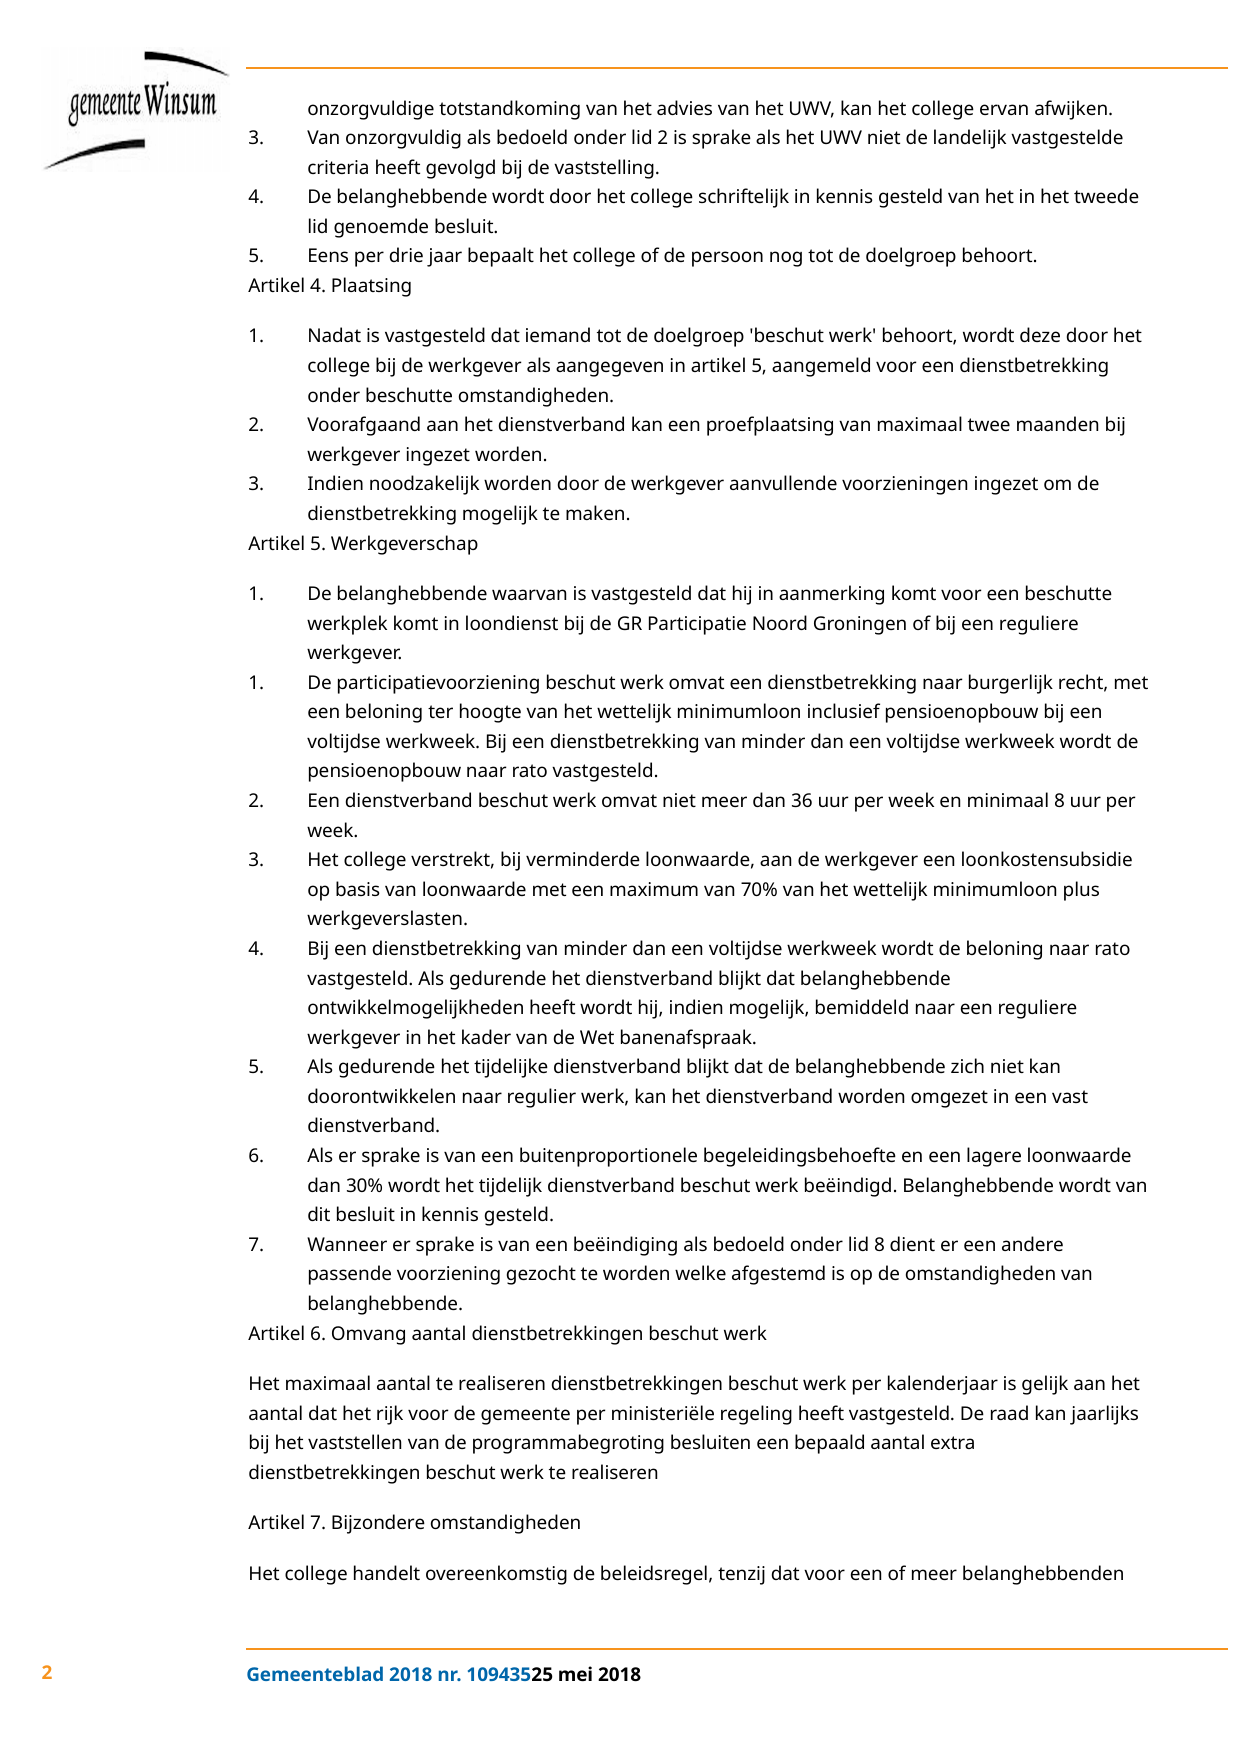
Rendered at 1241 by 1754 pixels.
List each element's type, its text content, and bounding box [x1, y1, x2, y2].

picture [41, 47, 231, 172]
list Voorafgaand aan het dienstverband kan een proefplaatsing van maximaal twee maanden bij werkgever ingezet worden. [248, 411, 1152, 467]
list Het college verstrekt, bij verminderde loonwaarde, aan de werkgever een loonkostensubsidie op basis van loonwaarde met een maximum van 70% van het wettelijk minimumloon plus werkgeverslasten. [248, 846, 1152, 931]
list Indien noodzakelijk worden door de werkgever aanvullende voorzieningen ingezet om de dienstbetrekking mogelijk te maken. [248, 471, 1152, 526]
text Artikel 5. Werkgeverschap [248, 530, 1152, 556]
text Artikel 6. Omvang aantal dienstbetrekkingen beschut werk [248, 1320, 1152, 1346]
list Als gedurende het tijdelijke dienstverband blijkt dat de belanghebbende zich niet kan doorontwikkelen naar regulier werk, kan het dienstverband worden omgezet in een vast dienstverband. [248, 1053, 1152, 1138]
list De belanghebbende wordt door het college schriftelijk in kennis gesteld van het in het tweede lid genoemde besluit. [248, 183, 1152, 239]
list Wanneer er sprake is van een beëindiging als bedoeld onder lid 8 dient er een andere passende voorziening gezocht te worden welke afgestemd is op de omstandigheden van belanghebbende. [248, 1231, 1152, 1316]
text Artikel 7. Bijzondere omstandigheden [248, 1509, 1152, 1535]
text Het maximaal aantal te realiseren dienstbetrekkingen beschut werk per kalenderjaar is gelijk aan het aantal dat het rijk voor de gemeente per ministeriële regeling heeft vastgesteld. De raad kan jaarlijks bij het vaststellen van de programmabegroting besluiten een bepaald aantal extra dienstbetrekkingen beschut werk te realiseren [248, 1370, 1152, 1485]
list onzorgvuldige totstandkoming van het advies van het UWV, kan het college ervan afwijken. [248, 95, 1152, 121]
list Een dienstverband beschut werk omvat niet meer dan 36 uur per week en minimaal 8 uur per week. [248, 787, 1152, 843]
text Het college handelt overeenkomstig de beleidsregel, tenzij dat voor een of meer belanghebbenden [248, 1560, 1152, 1586]
list Nadat is vastgesteld dat iemand tot de doelgroep 'beschut werk' behoort, wordt deze door het college bij de werkgever als aangegeven in artikel 5, aangemeld voor een dienstbetrekking onder beschutte omstandigheden. [248, 323, 1152, 408]
list Als er sprake is van een buitenproportionele begeleidingsbehoefte en een lagere loonwaarde dan 30% wordt het tijdelijk dienstverband beschut werk beëindigd. Belanghebbende wordt van dit besluit in kennis gesteld. [248, 1142, 1152, 1227]
list Bij een dienstbetrekking van minder dan een voltijdse werkweek wordt de beloning naar rato vastgesteld. Als gedurende het dienstverband blijkt dat belanghebbende ontwikkelmogelijkheden heeft wordt hij, indien mogelijk, bemiddeld naar een reguliere werkgever in het kader van de Wet banenafspraak. [248, 935, 1152, 1050]
list De belanghebbende waarvan is vastgesteld dat hij in aanmerking komt voor een beschutte werkplek komt in loondienst bij de GR Participatie Noord Groningen of bij een reguliere werkgever. [248, 580, 1152, 665]
list De participatievoorziening beschut werk omvat een dienstbetrekking naar burgerlijk recht, met een beloning ter hoogte van het wettelijk minimumloon inclusief pensioenopbouw bij een voltijdse werkweek. Bij een dienstbetrekking van minder dan een voltijdse werkweek wordt de pensioenopbouw naar rato vastgesteld. [248, 669, 1152, 783]
list Eens per drie jaar bepaalt het college of de persoon nog tot de doelgroep behoort. [248, 243, 1152, 268]
list Van onzorgvuldig als bedoeld onder lid 2 is sprake als het UWV niet de landelijk vastgestelde criteria heeft gevolgd bij de vaststelling. [248, 124, 1152, 180]
text Artikel 4. Plaatsing [248, 272, 1152, 298]
